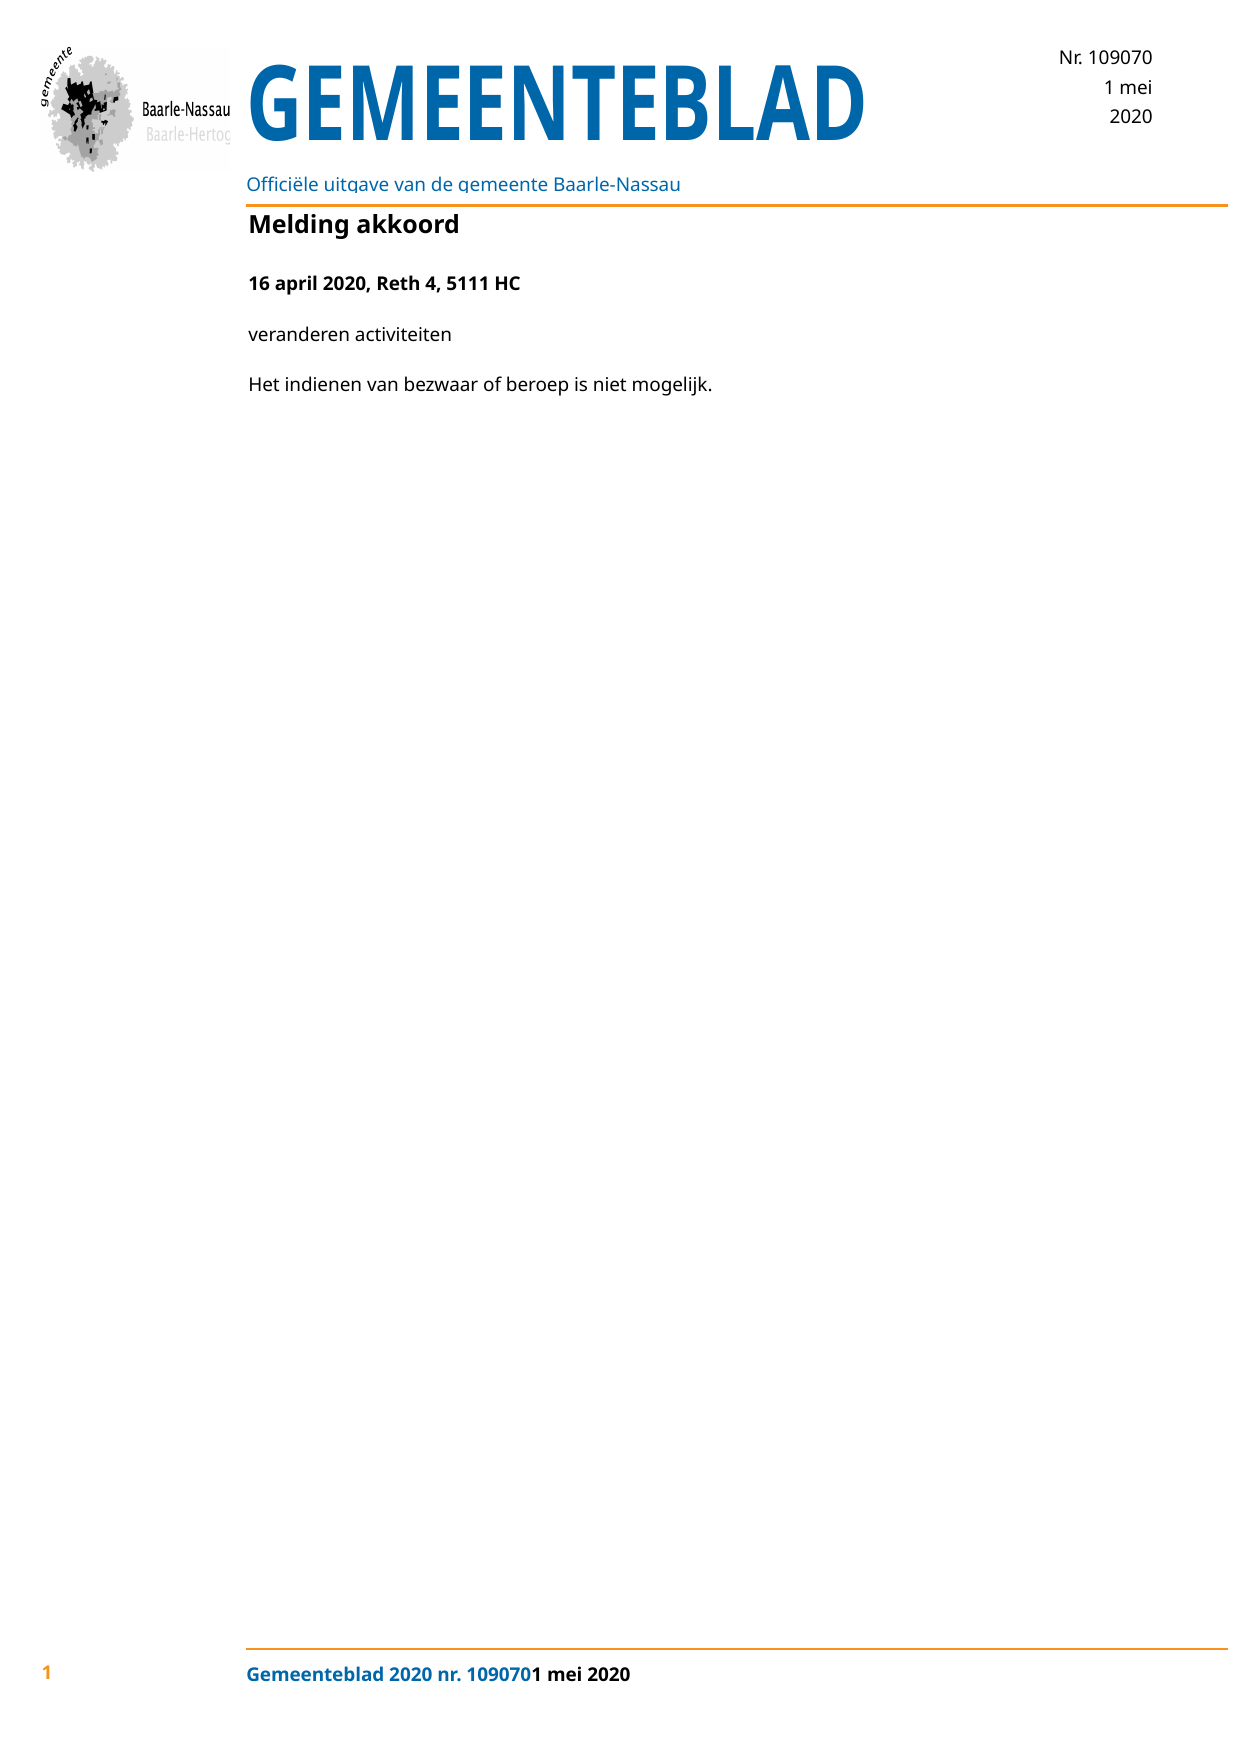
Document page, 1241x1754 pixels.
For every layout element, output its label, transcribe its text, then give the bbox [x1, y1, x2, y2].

text 16 april 2020, Reth 4, 5111 HC [248, 270, 1152, 296]
text Melding akkoord [248, 207, 1152, 241]
text Het indienen van bezwaar of beroep is niet mogelijk. [248, 371, 1152, 397]
picture [41, 47, 231, 172]
text veranderen activiteiten [248, 321, 1152, 346]
